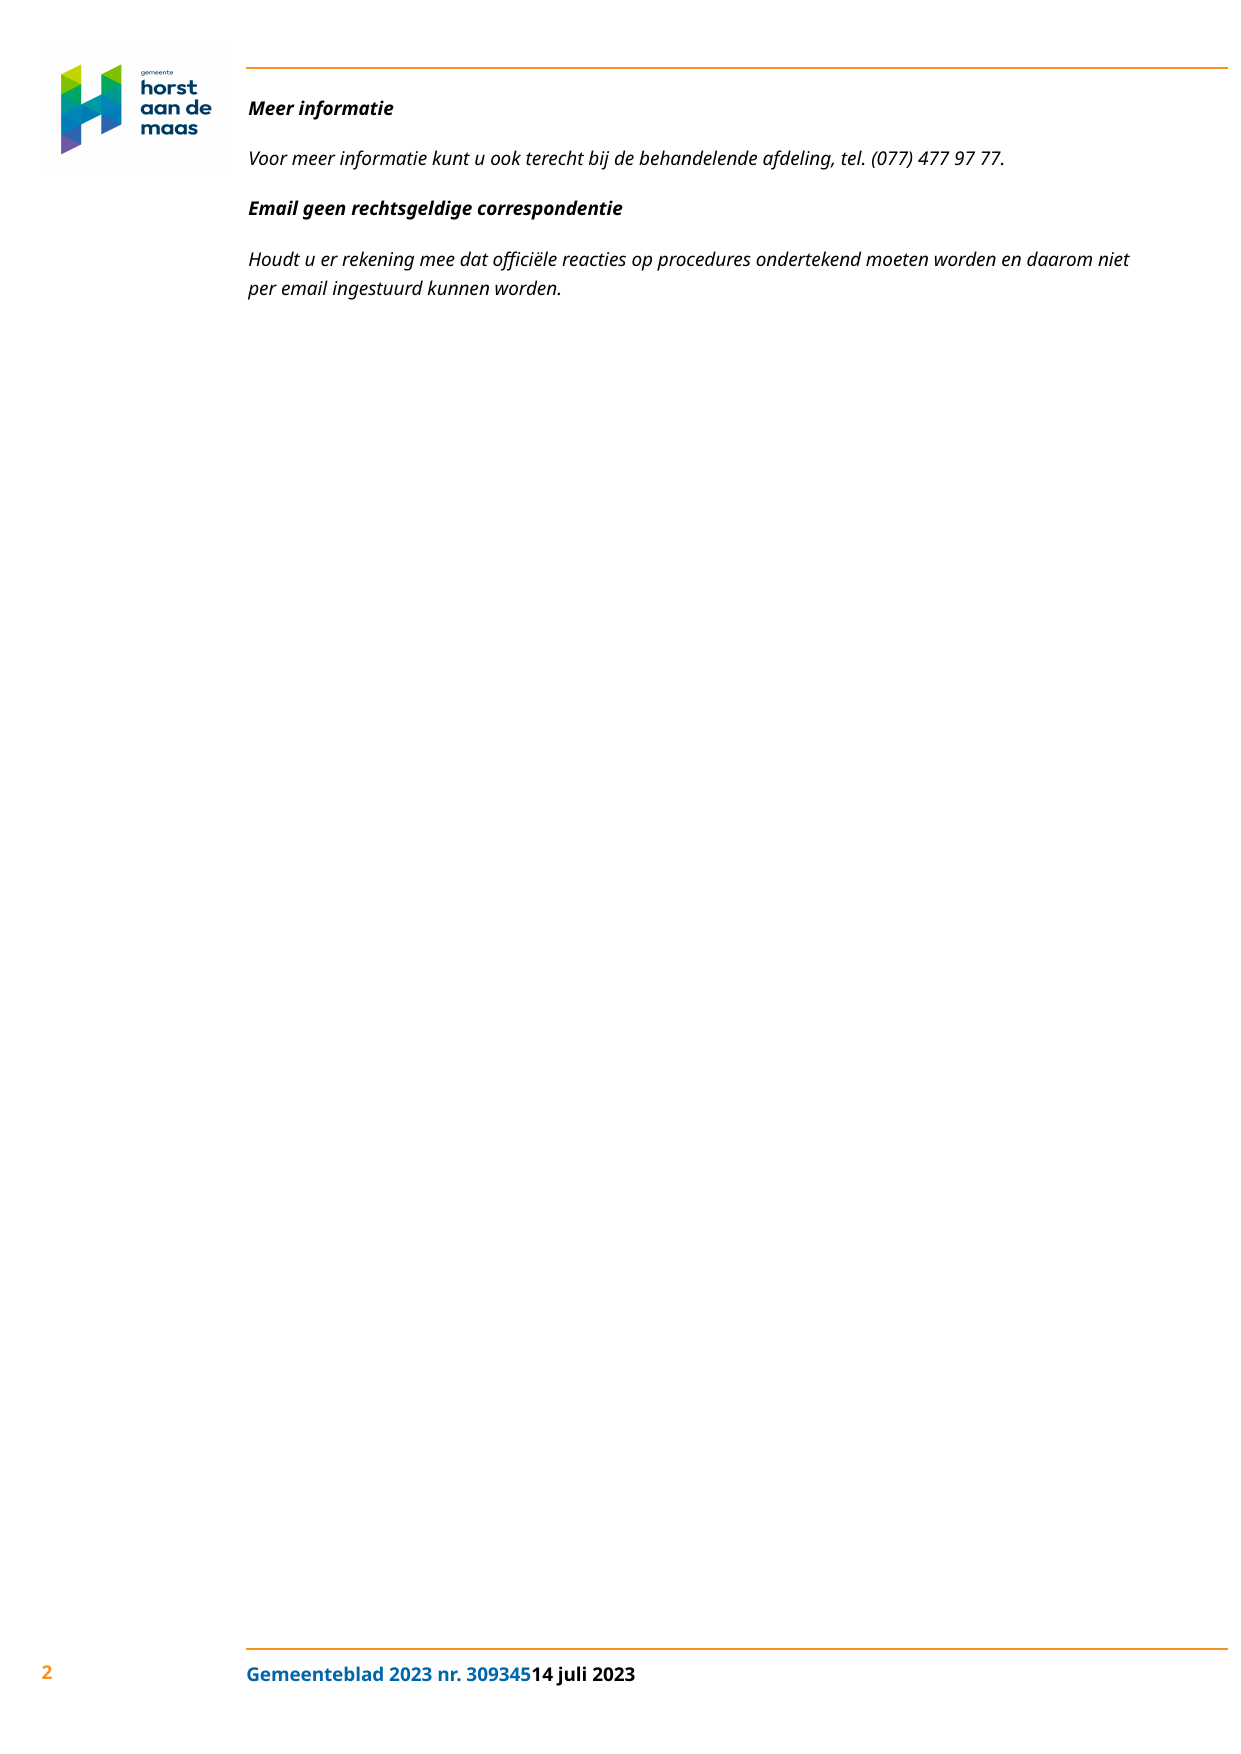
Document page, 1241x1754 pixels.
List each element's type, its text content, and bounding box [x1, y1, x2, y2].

text Email geen rechtsgeldige correspondentie [248, 196, 1152, 221]
text Houdt u er rekening mee dat officiële reacties op procedures ondertekend moeten worden en daarom niet per email ingestuurd kunnen worden. [248, 246, 1152, 301]
text Meer informatie [248, 95, 1152, 121]
text Voor meer informatie kunt u ook terecht bij de behandelende afdeling, tel. (077) 477 97 77. [248, 145, 1152, 171]
picture [41, 47, 231, 172]
